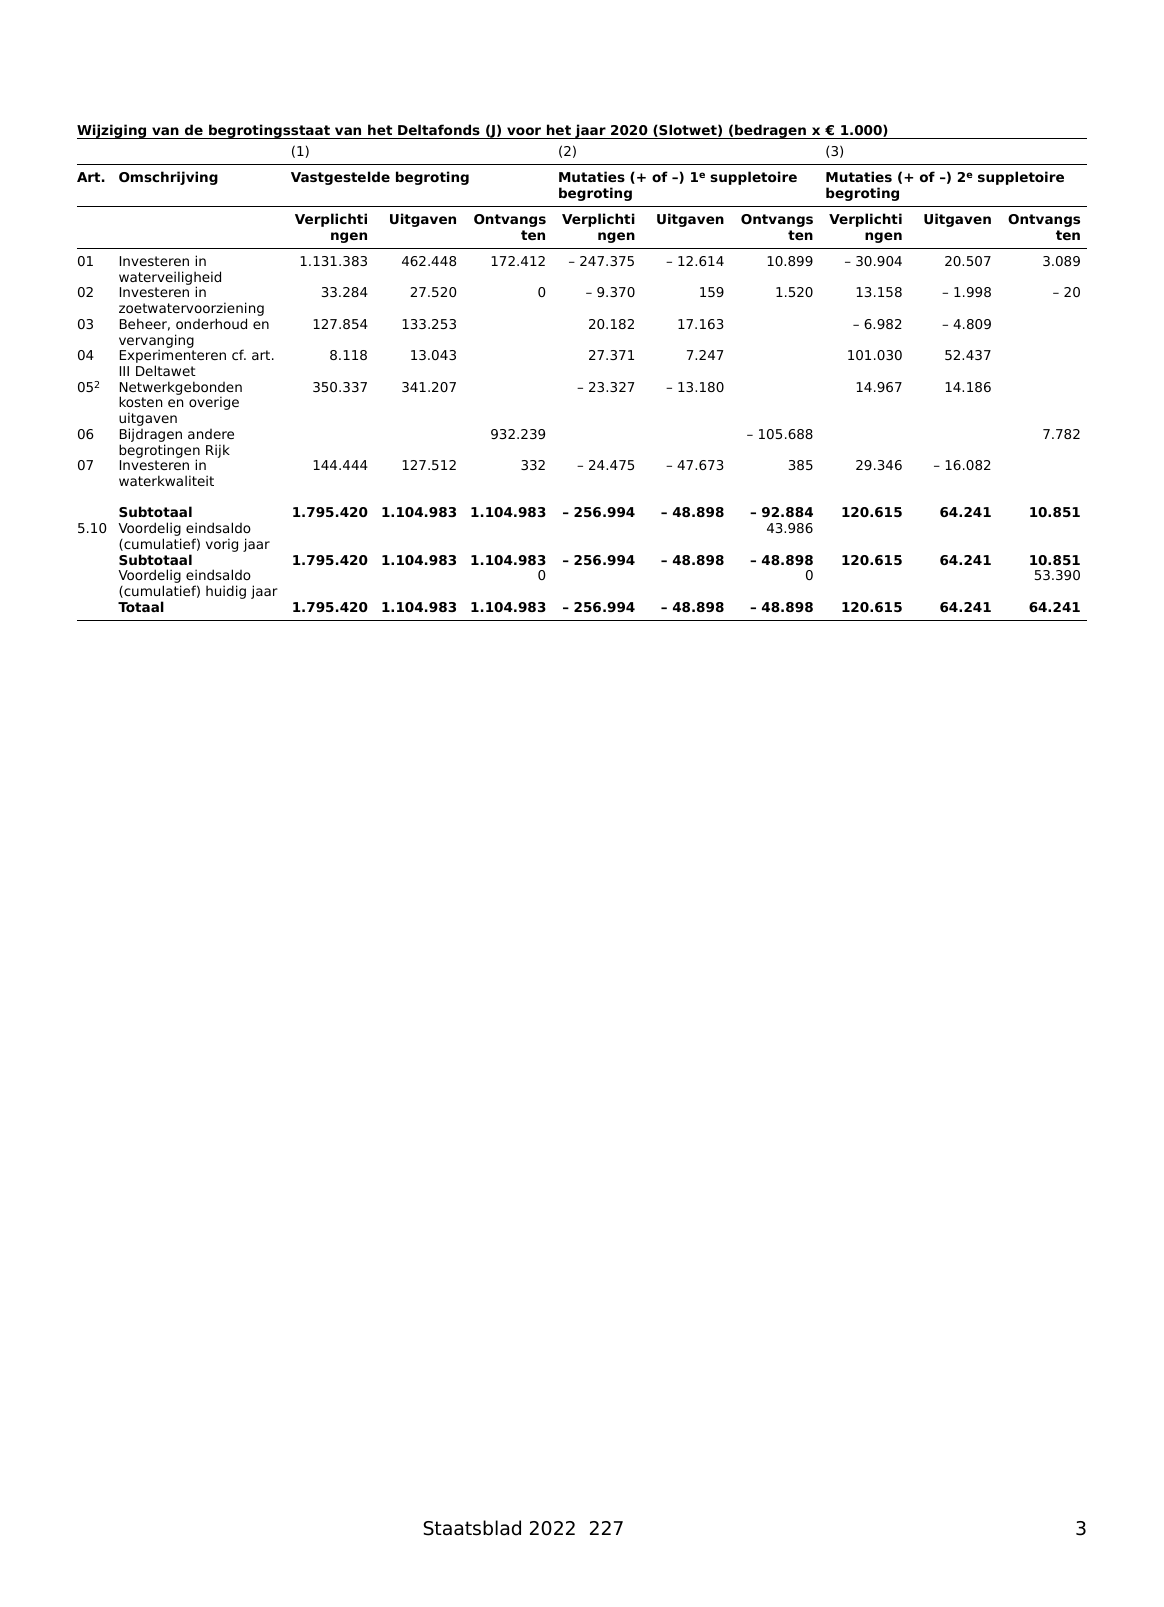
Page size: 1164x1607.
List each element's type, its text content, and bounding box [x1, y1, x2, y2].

table_cell 1.104.983 [374, 553, 463, 568]
table_cell 14.967 [819, 380, 908, 427]
table_cell 64.241 [908, 600, 997, 620]
table_cell [641, 521, 730, 552]
table_cell [730, 348, 819, 379]
table_cell [552, 521, 641, 552]
table_cell [77, 490, 112, 505]
table_cell Subtotaal [113, 553, 284, 568]
table_cell 133.253 [374, 317, 463, 348]
table_cell Investeren in waterveiligheid [113, 249, 284, 285]
table_cell 350.337 [285, 380, 374, 427]
table_cell 27.371 [552, 348, 641, 379]
table_cell [998, 380, 1087, 427]
table_cell [77, 600, 112, 620]
table_cell 332 [463, 458, 552, 489]
table_cell [463, 490, 552, 505]
table_cell – 9.370 [552, 285, 641, 317]
table_cell [908, 568, 997, 600]
table_cell 03 [77, 317, 112, 348]
table_cell 120.615 [819, 600, 908, 620]
table_cell [463, 317, 552, 348]
table_cell – 48.898 [641, 600, 730, 620]
table_cell Mutaties (+ of –) 2e suppletoire begroting [819, 165, 1087, 206]
table_cell Ontvangsten [998, 207, 1087, 248]
table_cell – 256.994 [552, 553, 641, 568]
table_cell 1.104.983 [463, 553, 552, 568]
table_cell [819, 568, 908, 600]
table_cell Investeren in waterkwaliteit [113, 458, 284, 489]
table_cell 127.512 [374, 458, 463, 489]
table_cell 1.104.983 [463, 505, 552, 521]
table_cell – 48.898 [730, 600, 819, 620]
table_cell Voordelig eindsaldo (cumulatief) vorig jaar [113, 521, 284, 552]
table_cell [463, 348, 552, 379]
table_cell Ontvangsten [463, 207, 552, 248]
table_cell [998, 317, 1087, 348]
table_cell Verplichtingen [819, 207, 908, 248]
table_cell 29.346 [819, 458, 908, 489]
table_cell 17.163 [641, 317, 730, 348]
table_cell 385 [730, 458, 819, 489]
table_cell 64.241 [998, 600, 1087, 620]
table_cell [998, 458, 1087, 489]
table_cell 64.241 [908, 553, 997, 568]
table_cell [77, 568, 112, 600]
table_cell Experimenteren cf. art. III Deltawet [113, 348, 284, 379]
table_cell Voordelig eindsaldo (cumulatief) huidig jaar [113, 568, 284, 600]
table_cell 07 [77, 458, 112, 489]
table_cell [641, 490, 730, 505]
table_cell 02 [77, 285, 112, 317]
table_cell 64.241 [908, 505, 997, 521]
table_cell – 16.082 [908, 458, 997, 489]
table_cell 52.437 [908, 348, 997, 379]
table_cell Totaal [113, 600, 284, 620]
table_cell 10.851 [998, 553, 1087, 568]
table_cell 1.104.983 [374, 600, 463, 620]
table_cell [374, 490, 463, 505]
table_cell [998, 348, 1087, 379]
table_cell 27.520 [374, 285, 463, 317]
table_cell 159 [641, 285, 730, 317]
table_cell Verplichtingen [285, 207, 374, 248]
table_cell Art. [77, 165, 112, 206]
table_cell [285, 521, 374, 552]
table_cell Subtotaal [113, 505, 284, 521]
table_cell 13.043 [374, 348, 463, 379]
table_cell – 92.884 [730, 505, 819, 521]
table_cell [819, 521, 908, 552]
table_cell Uitgaven [641, 207, 730, 248]
table_cell 120.615 [819, 553, 908, 568]
table_cell Bijdragen andere begrotingen Rijk [113, 427, 284, 458]
table_cell [641, 427, 730, 458]
table_cell [908, 490, 997, 505]
table_cell [77, 553, 112, 568]
table_cell Investeren in zoetwatervoorziening [113, 285, 284, 317]
table_cell – 13.180 [641, 380, 730, 427]
table_cell 1.795.420 [285, 553, 374, 568]
table_cell – 23.327 [552, 380, 641, 427]
table_cell [285, 490, 374, 505]
table_cell [77, 505, 112, 521]
table_header Wijziging van de begrotingsstaat van het Deltafonds (J) voor het jaar 2020 (Slotwet) (bedragen x € 1.000) [77, 122, 1087, 138]
table_cell [641, 568, 730, 600]
table_cell [908, 427, 997, 458]
table_cell 04 [77, 348, 112, 379]
table_cell – 48.898 [730, 553, 819, 568]
table_cell – 4.809 [908, 317, 997, 348]
table_cell 43.986 [730, 521, 819, 552]
table_cell – 12.614 [641, 249, 730, 285]
table_cell [285, 427, 374, 458]
table_cell [552, 490, 641, 505]
table_cell Omschrijving [113, 165, 284, 206]
table_cell 8.118 [285, 348, 374, 379]
table_cell Beheer, onderhoud en vervanging [113, 317, 284, 348]
table_cell [463, 380, 552, 427]
table_cell 20.507 [908, 249, 997, 285]
table_cell 127.854 [285, 317, 374, 348]
table_cell 53.390 [998, 568, 1087, 600]
table_cell 1.520 [730, 285, 819, 317]
table_cell 1.795.420 [285, 505, 374, 521]
table_cell [374, 521, 463, 552]
table_cell 01 [77, 249, 112, 285]
table_cell [998, 521, 1087, 552]
table_cell – 48.898 [641, 553, 730, 568]
table_cell 172.412 [463, 249, 552, 285]
table_cell 341.207 [374, 380, 463, 427]
table_cell 3.089 [998, 249, 1087, 285]
table_cell [819, 427, 908, 458]
table_cell Netwerkgebonden kosten en overige uitgaven [113, 380, 284, 427]
table_cell – 1.998 [908, 285, 997, 317]
table_cell – 47.673 [641, 458, 730, 489]
table_cell – 30.904 [819, 249, 908, 285]
table_cell 1.795.420 [285, 600, 374, 620]
table_cell 06 [77, 427, 112, 458]
table_cell 33.284 [285, 285, 374, 317]
table_cell 0 [463, 568, 552, 600]
table_cell – 48.898 [641, 505, 730, 521]
table_cell 13.158 [819, 285, 908, 317]
table_cell [819, 490, 908, 505]
table_cell Uitgaven [908, 207, 997, 248]
table_cell Ontvangsten [730, 207, 819, 248]
table_cell [77, 139, 112, 164]
table_cell – 256.994 [552, 505, 641, 521]
table_cell 20.182 [552, 317, 641, 348]
table_cell (2) [552, 139, 819, 164]
table_cell 144.444 [285, 458, 374, 489]
table_cell 120.615 [819, 505, 908, 521]
table_cell 0 [463, 285, 552, 317]
table_cell – 24.475 [552, 458, 641, 489]
table_cell [285, 568, 374, 600]
table_cell 1.131.383 [285, 249, 374, 285]
table_cell 10.851 [998, 505, 1087, 521]
table_cell [113, 490, 284, 505]
table_cell [463, 521, 552, 552]
table_cell 0 [730, 568, 819, 600]
table_cell 7.782 [998, 427, 1087, 458]
table_cell – 256.994 [552, 600, 641, 620]
table_cell (3) [819, 139, 1087, 164]
table_cell [730, 317, 819, 348]
table_cell – 20 [998, 285, 1087, 317]
table_cell [77, 207, 112, 248]
table_cell 10.899 [730, 249, 819, 285]
table_cell 1.104.983 [463, 600, 552, 620]
table_cell Vastgestelde begroting [285, 165, 552, 206]
table_cell 101.030 [819, 348, 908, 379]
table_cell [730, 490, 819, 505]
table_cell 462.448 [374, 249, 463, 285]
table_cell Uitgaven [374, 207, 463, 248]
table_cell 052 [77, 380, 112, 427]
table_cell 14.186 [908, 380, 997, 427]
table_cell [730, 380, 819, 427]
table_cell [374, 427, 463, 458]
table_cell Mutaties (+ of –) 1e suppletoire begroting [552, 165, 819, 206]
table_cell [374, 568, 463, 600]
table_cell [113, 139, 284, 164]
table_cell – 247.375 [552, 249, 641, 285]
table_cell [113, 207, 284, 248]
table_cell 5.10 [77, 521, 112, 552]
table_cell [552, 427, 641, 458]
table_cell [908, 521, 997, 552]
table_cell 7.247 [641, 348, 730, 379]
table_cell – 105.688 [730, 427, 819, 458]
table_cell – 6.982 [819, 317, 908, 348]
table_cell 932.239 [463, 427, 552, 458]
table_cell (1) [285, 139, 552, 164]
table_cell [552, 568, 641, 600]
table_cell [998, 490, 1087, 505]
table_cell Verplichtingen [552, 207, 641, 248]
table_cell 1.104.983 [374, 505, 463, 521]
